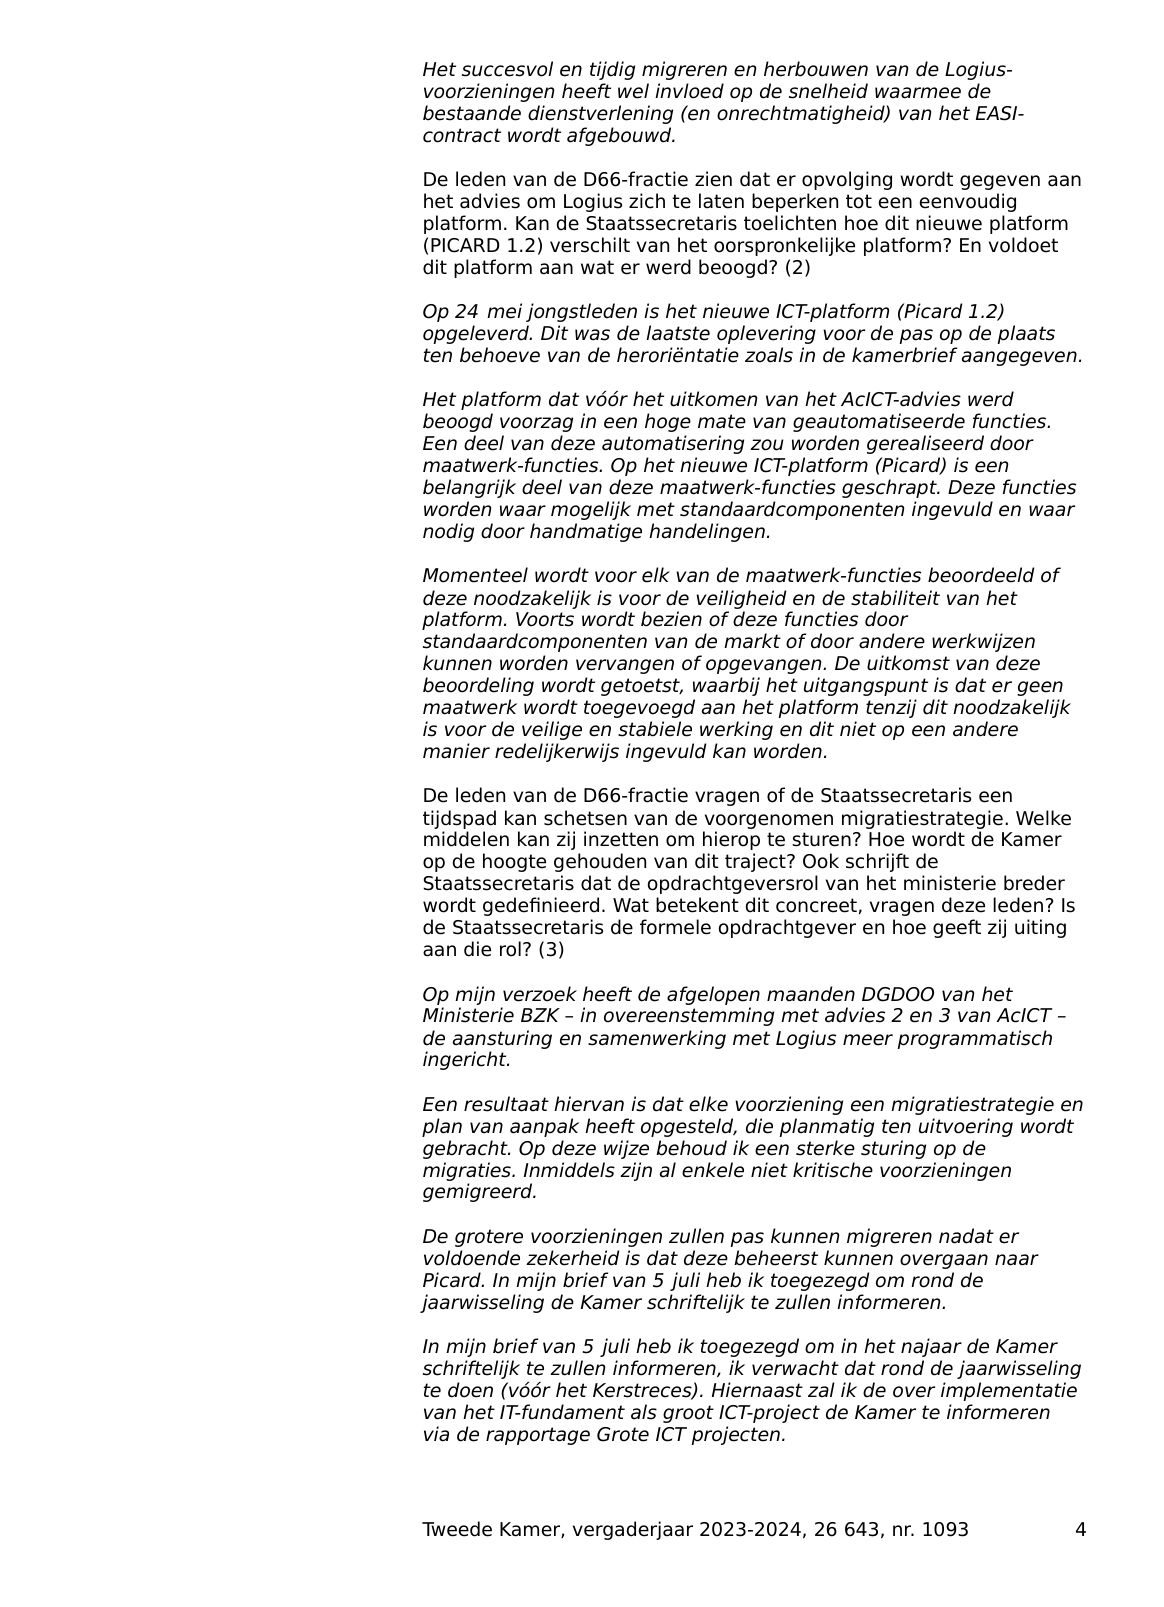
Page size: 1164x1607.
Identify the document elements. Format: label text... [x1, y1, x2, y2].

text Momenteel wordt voor elk van de maatwerk-functies beoordeeld of deze noodzakelijk is voor de veiligheid en de stabiliteit van het platform. Voorts wordt bezien of deze functies door standaardcomponenten van de markt of door andere werkwijzen kunnen worden vervangen of opgevangen. De uitkomst van deze beoordeling wordt getoetst, waarbij het uitgangspunt is dat er geen maatwerk wordt toegevoegd aan het platform tenzij dit noodzakelijk is voor de veilige en stabiele werking en dit niet op een andere manier redelijkerwijs ingevuld kan worden. [422, 565, 1087, 763]
text Het succesvol en tijdig migreren en herbouwen van de Logius-voorzieningen heeft wel invloed op de snelheid waarmee de bestaande dienstverlening (en onrechtmatigheid) van het EASI-contract wordt afgebouwd. [422, 59, 1087, 147]
text De leden van de D66-fractie zien dat er opvolging wordt gegeven aan het advies om Logius zich te laten beperken tot een eenvoudig platform. Kan de Staatssecretaris toelichten hoe dit nieuwe platform (PICARD 1.2) verschilt van het oorspronkelijke platform? En voldoet dit platform aan wat er werd beoogd? (2) [422, 169, 1087, 279]
text Het platform dat vóór het uitkomen van het AcICT-advies werd beoogd voorzag in een hoge mate van geautomatiseerde functies. Een deel van deze automatisering zou worden gerealiseerd door maatwerk-functies. Op het nieuwe ICT-platform (Picard) is een belangrijk deel van deze maatwerk-functies geschrapt. Deze functies worden waar mogelijk met standaardcomponenten ingevuld en waar nodig door handmatige handelingen. [422, 389, 1087, 543]
text Op 24 mei jongstleden is het nieuwe ICT-platform (Picard 1.2) opgeleverd. Dit was de laatste oplevering voor de pas op de plaats ten behoeve van de heroriëntatie zoals in de kamerbrief aangegeven. [422, 301, 1087, 367]
text De leden van de D66-fractie vragen of de Staatssecretaris een tijdspad kan schetsen van de voorgenomen migratiestrategie. Welke middelen kan zij inzetten om hierop te sturen? Hoe wordt de Kamer op de hoogte gehouden van dit traject? Ook schrijft de Staatssecretaris dat de opdrachtgeversrol van het ministerie breder wordt gedefinieerd. Wat betekent dit concreet, vragen deze leden? Is de Staatssecretaris de formele opdrachtgever en hoe geeft zij uiting aan die rol? (3) [422, 785, 1087, 961]
text Een resultaat hiervan is dat elke voorziening een migratiestrategie en plan van aanpak heeft opgesteld, die planmatig ten uitvoering wordt gebracht. Op deze wijze behoud ik een sterke sturing op de migraties. Inmiddels zijn al enkele niet kritische voorzieningen gemigreerd. [422, 1093, 1087, 1203]
text In mijn brief van 5 juli heb ik toegezegd om in het najaar de Kamer schriftelijk te zullen informeren, ik verwacht dat rond de jaarwisseling te doen (vóór het Kerstreces). Hiernaast zal ik de over implementatie van het IT-fundament als groot ICT-project de Kamer te informeren via de rapportage Grote ICT projecten. [422, 1336, 1087, 1446]
text De grotere voorzieningen zullen pas kunnen migreren nadat er voldoende zekerheid is dat deze beheerst kunnen overgaan naar Picard. In mijn brief van 5 juli heb ik toegezegd om rond de jaarwisseling de Kamer schriftelijk te zullen informeren. [422, 1226, 1087, 1313]
text Op mijn verzoek heeft de afgelopen maanden DGDOO van het Ministerie BZK – in overeenstemming met advies 2 en 3 van AcICT – de aansturing en samenwerking met Logius meer programmatisch ingericht. [422, 983, 1087, 1071]
